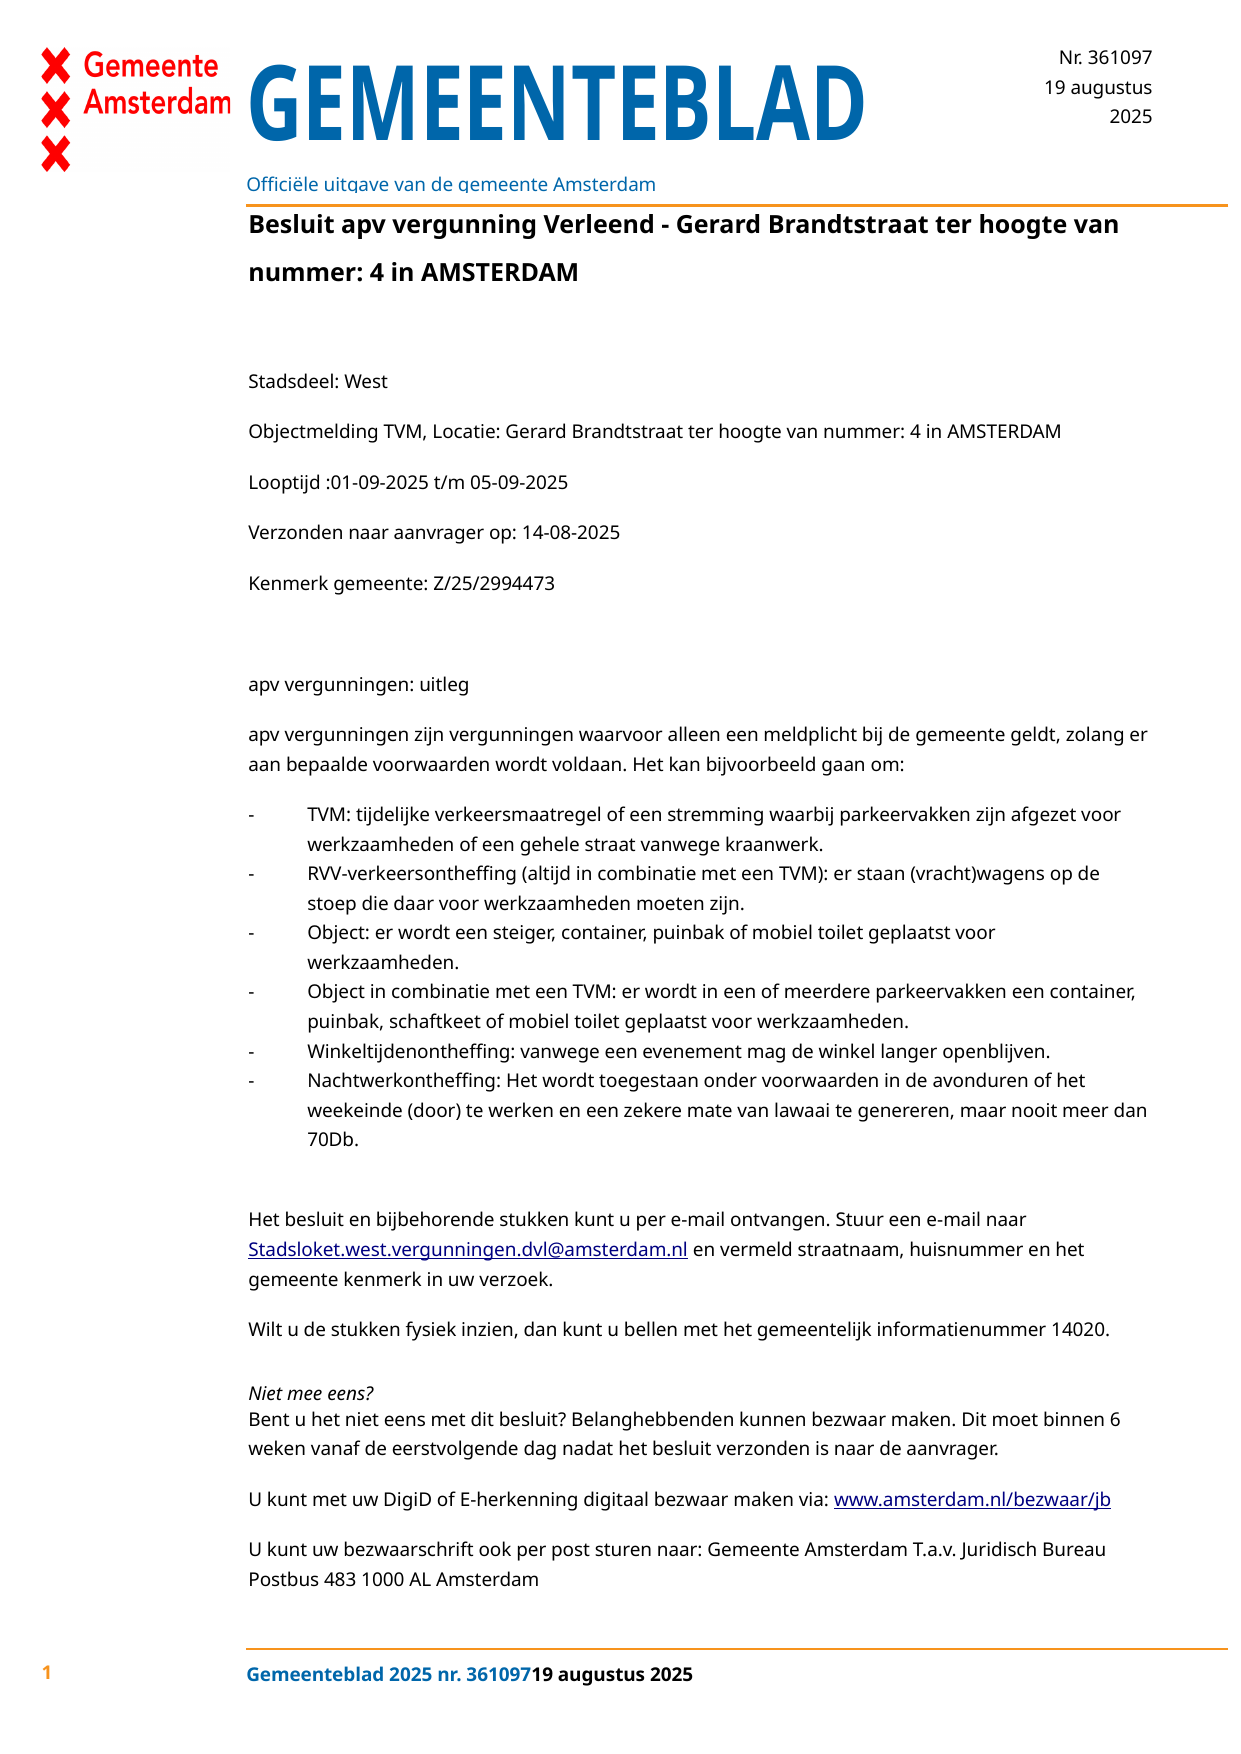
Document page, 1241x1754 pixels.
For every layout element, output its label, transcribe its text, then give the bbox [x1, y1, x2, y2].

picture [41, 47, 231, 172]
text apv vergunningen: uitleg [248, 671, 1152, 697]
text apv vergunningen zijn vergunningen waarvoor alleen een meldplicht bij de gemeente geldt, zolang er aan bepaalde voorwaarden wordt voldaan. Het kan bijvoorbeeld gaan om: [248, 721, 1152, 777]
text Het besluit en bijbehorende stukken kunt u per e-mail ontvangen. Stuur een e-mail naar Stadsloket.west.vergunningen.dvl@amsterdam.nl en vermeld straatnaam, huisnummer en het gemeente kenmerk in uw verzoek. [248, 1207, 1152, 1292]
list TVM: tijdelijke verkeersmaatregel of een stremming waarbij parkeervakken zijn afgezet voor werkzaamheden of een gehele straat vanwege kraanwerk. [248, 801, 1152, 857]
text Bent u het niet eens met dit besluit? Belanghebbenden kunnen bezwaar maken. Dit moet binnen 6 weken vanaf de eerstvolgende dag nadat het besluit verzonden is naar de aanvrager. [248, 1406, 1152, 1461]
text U kunt met uw DigiD of E-herkenning digitaal bezwaar maken via: www.amsterdam.nl/bezwaar/jb [248, 1486, 1152, 1512]
list Object: er wordt een steiger, container, puinbak of mobiel toilet geplaatst voor werkzaamheden. [248, 919, 1152, 975]
list Object in combinatie met een TVM: er wordt in een of meerdere parkeervakken een container, puinbak, schaftkeet of mobiel toilet geplaatst voor werkzaamheden. [248, 979, 1152, 1034]
text U kunt uw bezwaarschrift ook per post sturen naar: Gemeente Amsterdam T.a.v. Juridisch Bureau Postbus 483 1000 AL Amsterdam [248, 1536, 1152, 1592]
text Verzonden naar aanvrager op: 14-08-2025 [248, 519, 1152, 545]
list RVV-verkeersontheffing (altijd in combinatie met een TVM): er staan (vracht)wagens op de stoep die daar voor werkzaamheden moeten zijn. [248, 860, 1152, 916]
text Stadsdeel: West [248, 368, 1152, 394]
text Wilt u de stukken fysiek inzien, dan kunt u bellen met het gemeentelijk informatienummer 14020. [248, 1316, 1152, 1342]
list Nachtwerkontheffing: Het wordt toegestaan onder voorwaarden in de avonduren of het weekeinde (door) te werken en een zekere mate van lawaai te genereren, maar nooit meer dan 70Db. [248, 1067, 1152, 1152]
text Niet mee eens? [248, 1380, 1152, 1406]
text Looptijd :01-09-2025 t/m 05-09-2025 [248, 469, 1152, 495]
list Winkeltijdenontheffing: vanwege een evenement mag de winkel langer openblijven. [248, 1038, 1152, 1064]
text Kenmerk gemeente: Z/25/2994473 [248, 570, 1152, 596]
text Besluit apv vergunning Verleend - Gerard Brandtstraat ter hoogte van nummer: 4 in AMSTERDAM [248, 207, 1152, 288]
text Objectmelding TVM, Locatie: Gerard Brandtstraat ter hoogte van nummer: 4 in AMSTERDAM [248, 419, 1152, 444]
